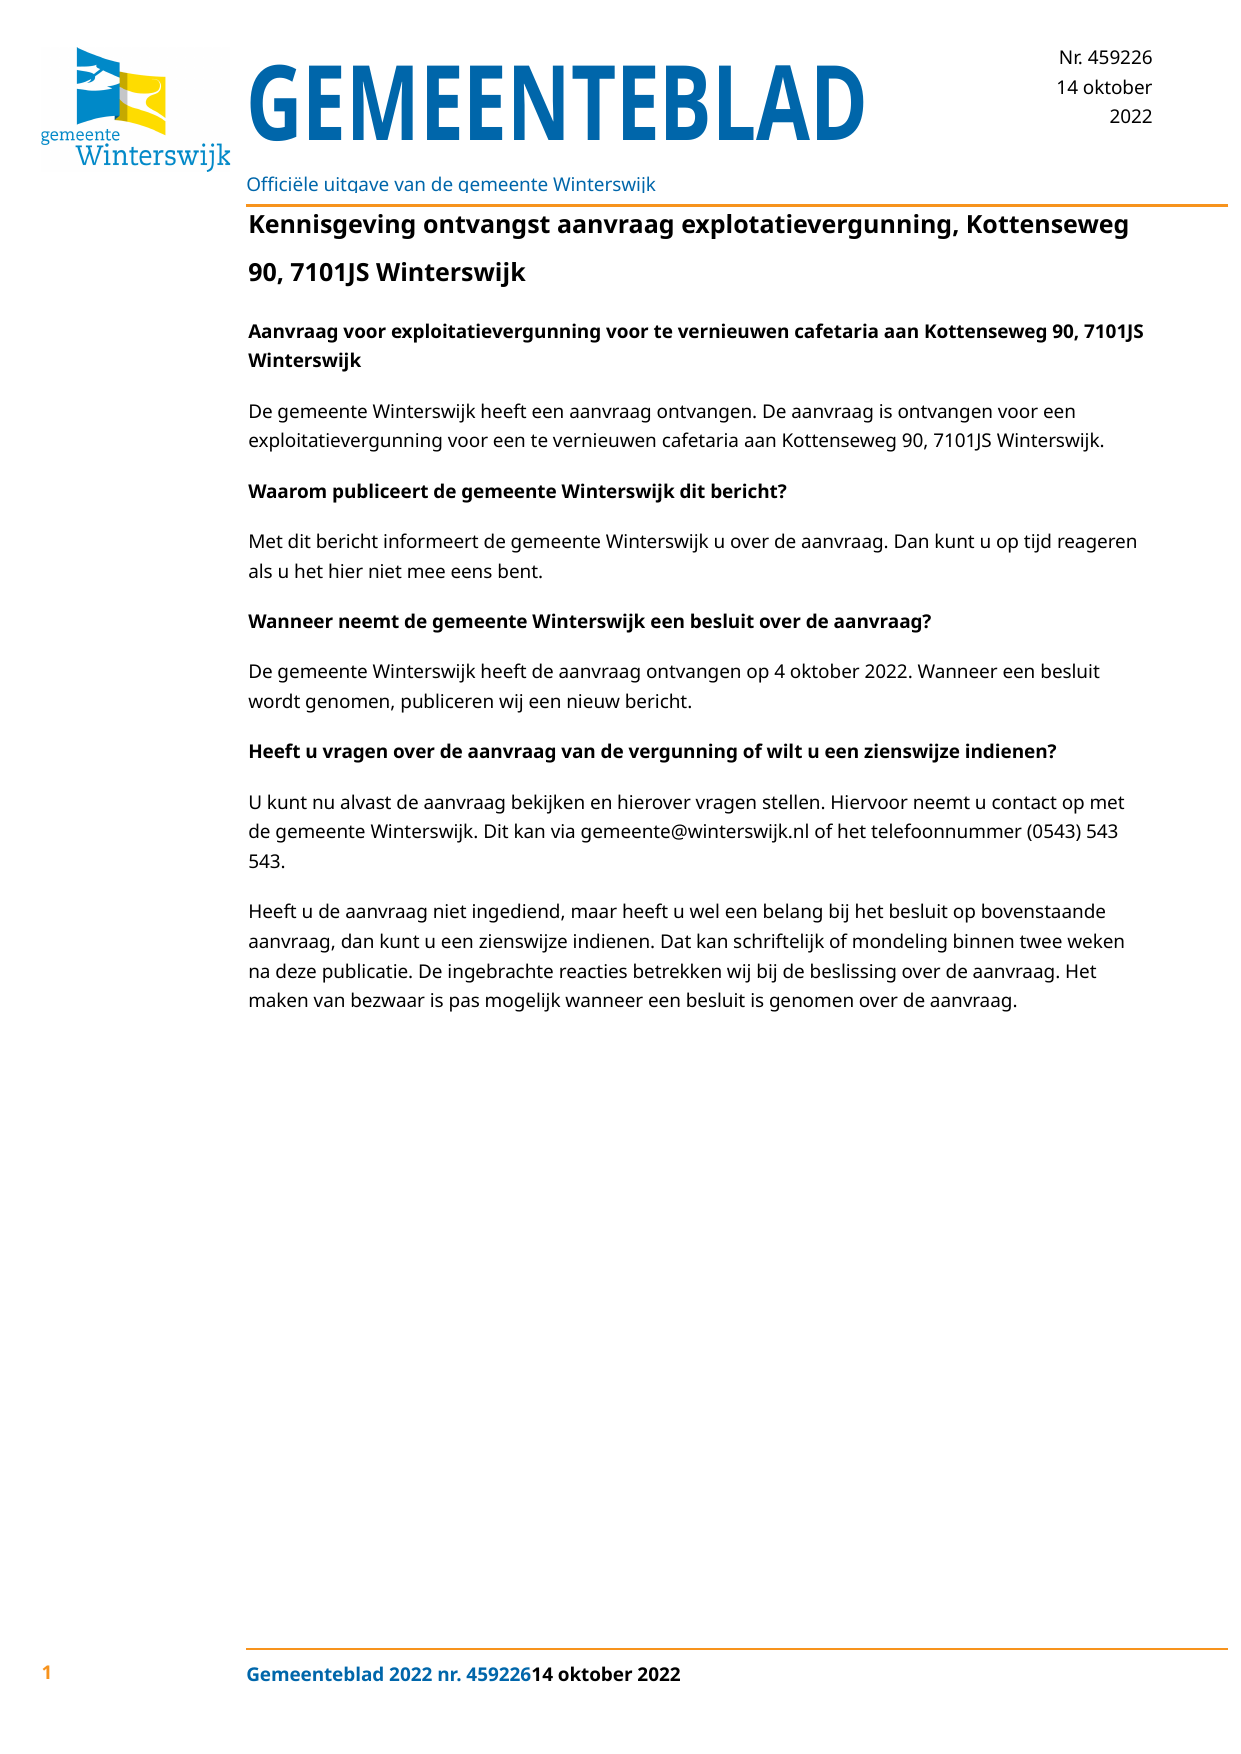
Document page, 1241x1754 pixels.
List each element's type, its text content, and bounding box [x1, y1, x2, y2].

text Kennisgeving ontvangst aanvraag explotatievergunning, Kottenseweg 90, 7101JS Winterswijk [248, 207, 1152, 288]
text Wanneer neemt de gemeente Winterswijk een besluit over de aanvraag? [248, 608, 1152, 634]
text Aanvraag voor exploitatievergunning voor te vernieuwen cafetaria aan Kottenseweg 90, 7101JS Winterswijk [248, 318, 1152, 373]
picture [41, 47, 231, 172]
text Heeft u vragen over de aanvraag van de vergunning of wilt u een zienswijze indienen? [248, 739, 1152, 764]
text De gemeente Winterswijk heeft een aanvraag ontvangen. De aanvraag is ontvangen voor een exploitatievergunning voor een te vernieuwen cafetaria aan Kottenseweg 90, 7101JS Winterswijk. [248, 398, 1152, 453]
text U kunt nu alvast de aanvraag bekijken en hierover vragen stellen. Hiervoor neemt u contact op met de gemeente Winterswijk. Dit kan via gemeente@winterswijk.nl of het telefoonnummer (0543) 543 543. [248, 789, 1152, 874]
text De gemeente Winterswijk heeft de aanvraag ontvangen op 4 oktober 2022. Wanneer een besluit wordt genomen, publiceren wij een nieuw bericht. [248, 659, 1152, 714]
text Waarom publiceert de gemeente Winterswijk dit bericht? [248, 478, 1152, 504]
picture [225, 153, 231, 162]
text Met dit bericht informeert de gemeente Winterswijk u over de aanvraag. Dan kunt u op tijd reageren als u het hier niet mee eens bent. [248, 528, 1152, 584]
text Heeft u de aanvraag niet ingediend, maar heeft u wel een belang bij het besluit op bovenstaande aanvraag, dan kunt u een zienswijze indienen. Dat kan schriftelijk of mondeling binnen twee weken na deze publicatie. De ingebrachte reacties betrekken wij bij de beslissing over de aanvraag. Het maken van bezwaar is pas mogelijk wanneer een besluit is genomen over de aanvraag. [248, 899, 1152, 1013]
